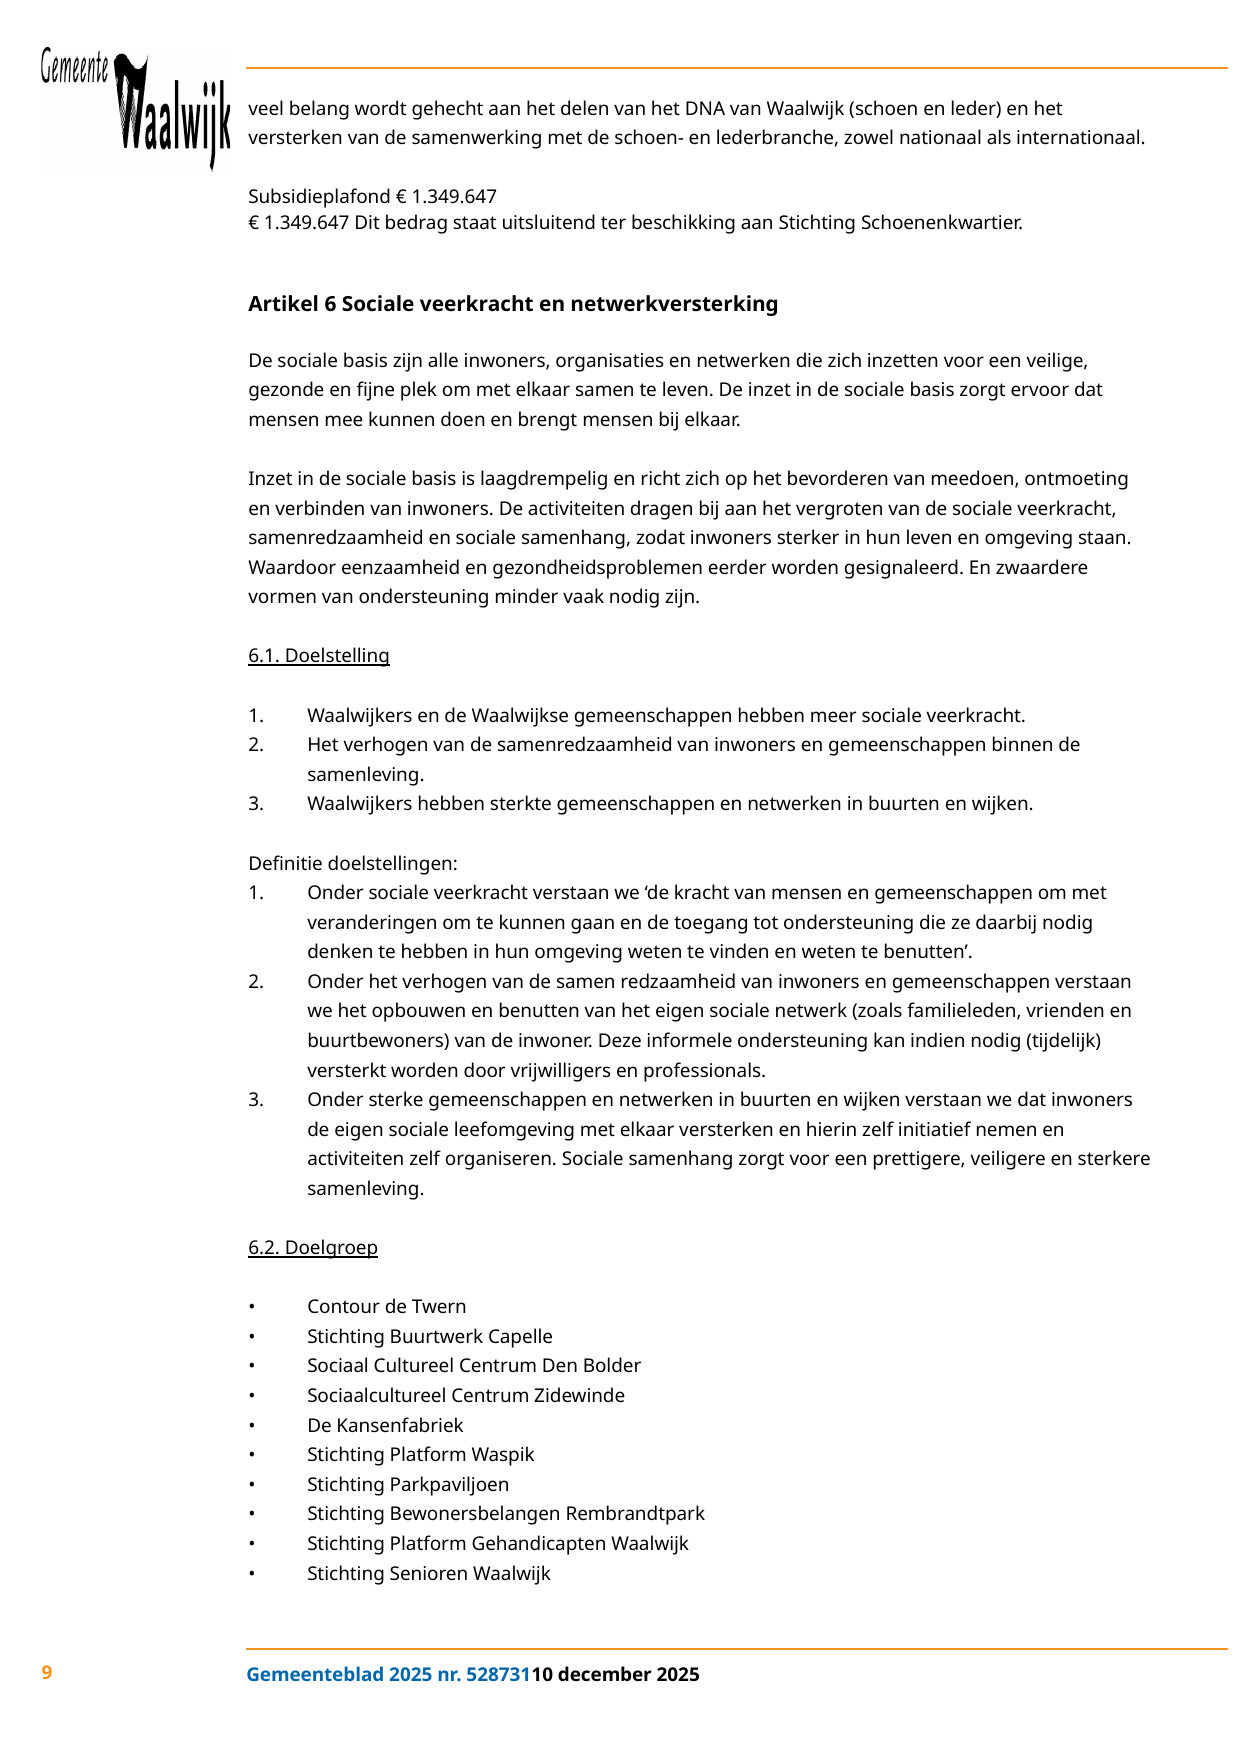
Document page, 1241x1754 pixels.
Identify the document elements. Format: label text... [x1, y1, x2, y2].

list Onder het verhogen van de samen redzaamheid van inwoners en gemeenschappen verstaan we het opbouwen en benutten van het eigen sociale netwerk (zoals familieleden, vrienden en buurtbewoners) van de inwoner. Deze informele ondersteuning kan indien nodig (tijdelijk) versterkt worden door vrijwilligers en professionals. [248, 968, 1152, 1082]
list Onder sterke gemeenschappen en netwerken in buurten en wijken verstaan we dat inwoners de eigen sociale leefomgeving met elkaar versterken en hierin zelf initiatief nemen en activiteiten zelf organiseren. Sociale samenhang zorgt voor een prettigere, veiligere en sterkere samenleving. [248, 1086, 1152, 1201]
text Inzet in de sociale basis is laagdrempelig en richt zich op het bevorderen van meedoen, ontmoeting en verbinden van inwoners. De activiteiten dragen bij aan het vergroten van de sociale veerkracht, samenredzaamheid en sociale samenhang, zodat inwoners sterker in hun leven en omgeving staan. Waardoor eenzaamheid en gezondheidsproblemen eerder worden gesignaleerd. En zwaardere vormen van ondersteuning minder vaak nodig zijn. [248, 465, 1152, 609]
list Stichting Buurtwerk Capelle [248, 1323, 1152, 1349]
list Sociaalcultureel Centrum Zidewinde [248, 1382, 1152, 1408]
list Stichting Platform Gehandicapten Waalwijk [248, 1530, 1152, 1556]
list Stichting Platform Waspik [248, 1441, 1152, 1467]
text 6.1. Doelstelling [248, 643, 1152, 668]
list De Kansenfabriek [248, 1412, 1152, 1437]
table_cell € 1.349.647 Dit bedrag staat uitsluitend ter beschikking aan Stichting Schoenenkwartier. [248, 209, 1152, 265]
list Onder sociale veerkracht verstaan we ‘de kracht van mensen en gemeenschappen om met veranderingen om te kunnen gaan en de toegang tot ondersteuning die ze daarbij nodig denken te hebben in hun omgeving weten te vinden en weten te benutten’. [248, 879, 1152, 964]
table_header Subsidieplafond € 1.349.647 [248, 184, 1152, 209]
list Stichting Senioren Waalwijk [248, 1560, 1152, 1585]
text 6.2. Doelgroep [248, 1234, 1152, 1260]
text veel belang wordt gehecht aan het delen van het DNA van Waalwijk (schoen en leder) en het versterken van de samenwerking met de schoen- en lederbranche, zowel nationaal als internationaal. [248, 95, 1152, 150]
list Waalwijkers hebben sterkte gemeenschappen en netwerken in buurten en wijken. [248, 791, 1152, 816]
text De sociale basis zijn alle inwoners, organisaties en netwerken die zich inzetten voor een veilige, gezonde en fijne plek om met elkaar samen te leven. De inzet in de sociale basis zorgt ervoor dat mensen mee kunnen doen en brengt mensen bij elkaar. [248, 347, 1152, 432]
list Stichting Bewonersbelangen Rembrandtpark [248, 1501, 1152, 1526]
list Contour de Twern [248, 1293, 1152, 1319]
text Definitie doelstellingen: [248, 850, 1152, 875]
picture [41, 47, 231, 172]
list Het verhogen van de samenredzaamheid van inwoners en gemeenschappen binnen de samenleving. [248, 731, 1152, 787]
list Waalwijkers en de Waalwijkse gemeenschappen hebben meer sociale veerkracht. [248, 702, 1152, 727]
text Artikel 6 Sociale veerkracht en netwerkversterking [248, 289, 1152, 317]
list Stichting Parkpaviljoen [248, 1471, 1152, 1497]
list Sociaal Cultureel Centrum Den Bolder [248, 1353, 1152, 1378]
